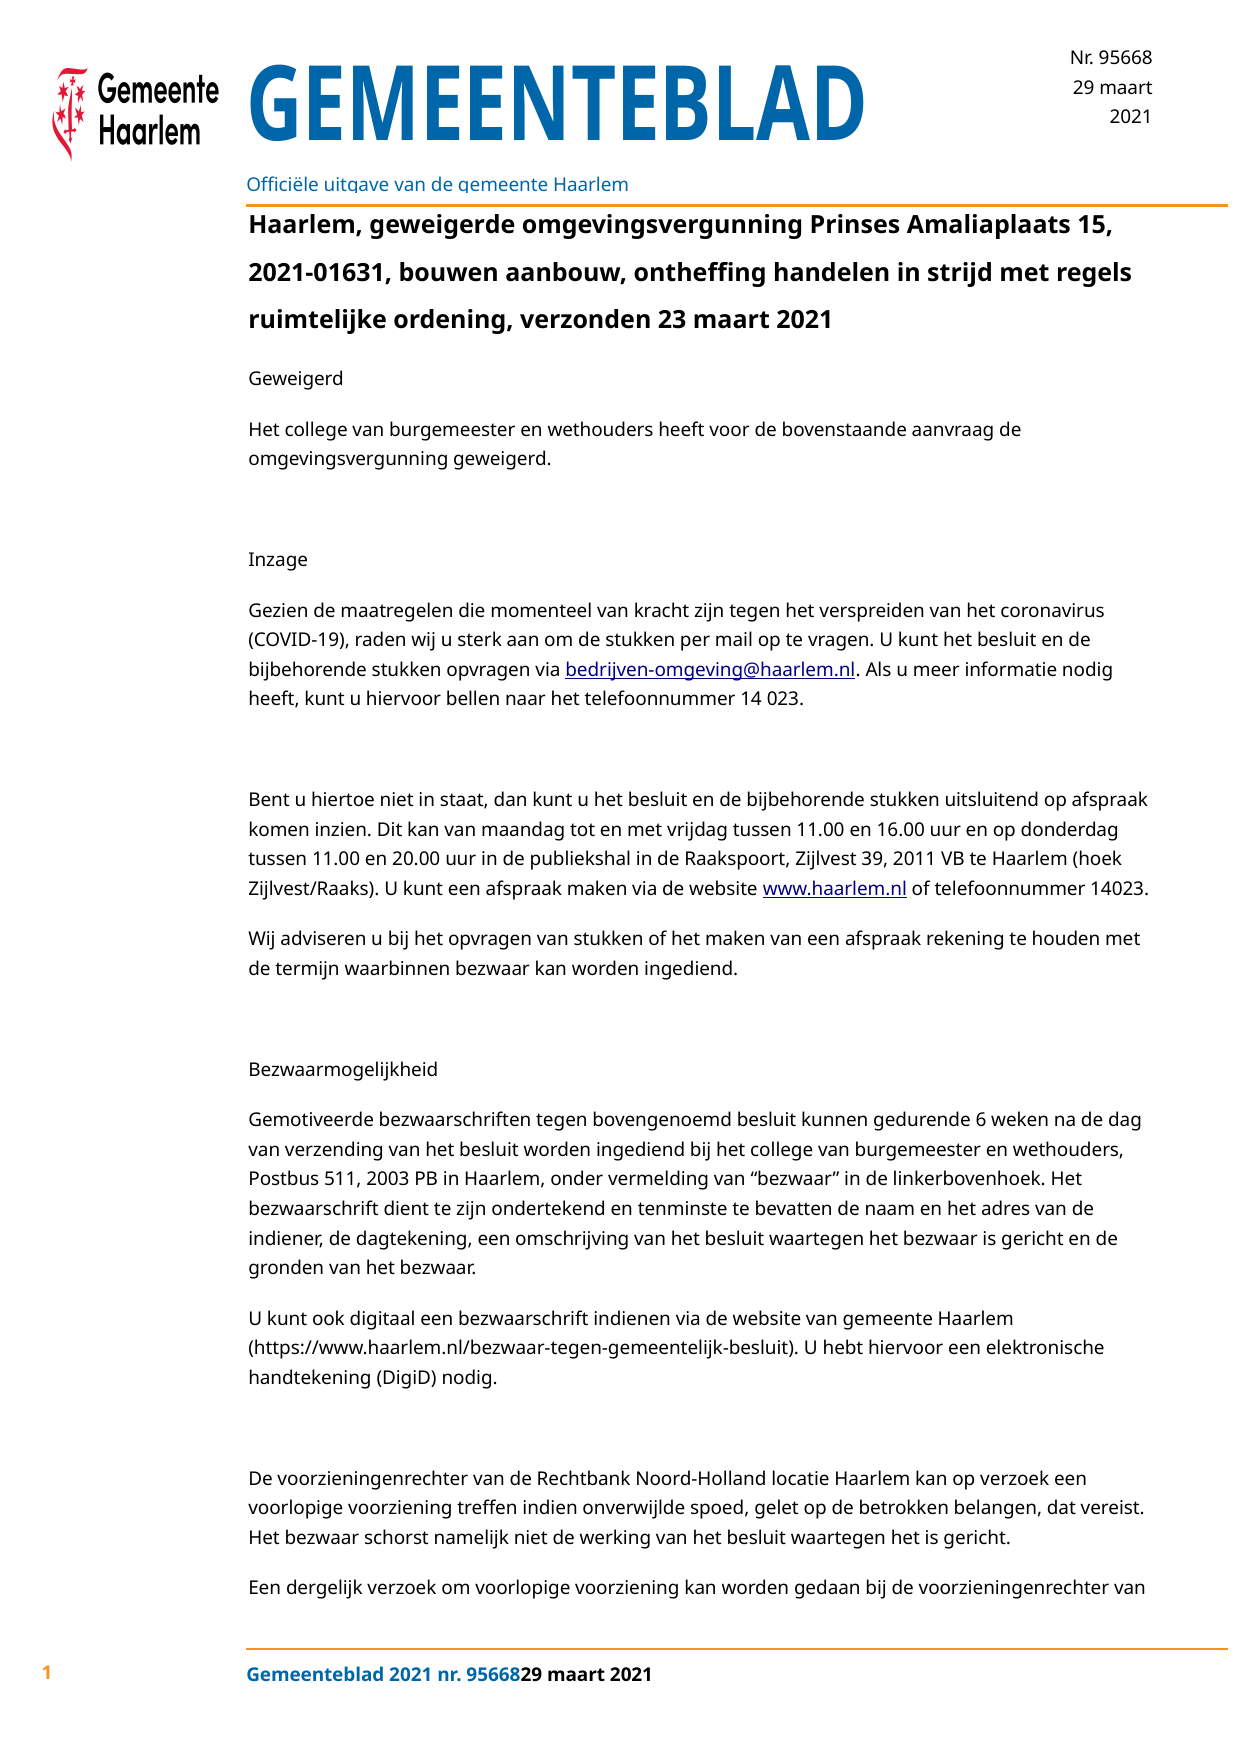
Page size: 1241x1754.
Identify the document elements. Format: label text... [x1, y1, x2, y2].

text Bezwaarmogelijkheid [248, 1056, 1152, 1082]
text Haarlem, geweigerde omgevingsvergunning Prinses Amaliaplaats 15, 2021-01631, bouwen aanbouw, ontheffing handelen in strijd met regels ruimtelijke ordening, verzonden 23 maart 2021 [248, 207, 1152, 336]
text Geweigerd [248, 366, 1152, 391]
text Gemotiveerde bezwaarschriften tegen bovengenoemd besluit kunnen gedurende 6 weken na de dag van verzending van het besluit worden ingediend bij het college van burgemeester en wethouders, Postbus 511, 2003 PB in Haarlem, onder vermelding van “bezwaar” in de linkerbovenhoek. Het bezwaarschrift dient te zijn ondertekend en tenminste te bevatten de naam en het adres van de indiener, de dagtekening, een omschrijving van het besluit waartegen het bezwaar is gericht en de gronden van het bezwaar. [248, 1106, 1152, 1280]
picture [41, 47, 231, 172]
text Gezien de maatregelen die momenteel van kracht zijn tegen het verspreiden van het coronavirus (COVID-19), raden wij u sterk aan om de stukken per mail op te vragen. U kunt het besluit en de bijbehorende stukken opvragen via bedrijven-omgeving@haarlem.nl. Als u meer informatie nodig heeft, kunt u hiervoor bellen naar het telefoonnummer 14 023. [248, 597, 1152, 711]
text Bent u hiertoe niet in staat, dan kunt u het besluit en de bijbehorende stukken uitsluitend op afspraak komen inzien. Dit kan van maandag tot en met vrijdag tussen 11.00 en 16.00 uur en op donderdag tussen 11.00 en 20.00 uur in de publiekshal in de Raakspoort, Zijlvest 39, 2011 VB te Haarlem (hoek Zijlvest/Raaks). U kunt een afspraak maken via de website www.haarlem.nl of telefoonnummer 14023. [248, 786, 1152, 901]
text Een dergelijk verzoek om voorlopige voorziening kan worden gedaan bij de voorzieningenrechter van [248, 1574, 1152, 1600]
text Het college van burgemeester en wethouders heeft voor de bovenstaande aanvraag de omgevingsvergunning geweigerd. [248, 416, 1152, 471]
text Inzage [248, 546, 1152, 572]
text Wij adviseren u bij het opvragen van stukken of het maken van een afspraak rekening te houden met de termijn waarbinnen bezwaar kan worden ingediend. [248, 926, 1152, 981]
text De voorzieningenrechter van de Rechtbank Noord-Holland locatie Haarlem kan op verzoek een voorlopige voorziening treffen indien onverwijlde spoed, gelet op de betrokken belangen, dat vereist. Het bezwaar schorst namelijk niet de werking van het besluit waartegen het is gericht. [248, 1465, 1152, 1549]
text U kunt ook digitaal een bezwaarschrift indienen via de website van gemeente Haarlem (https://www.haarlem.nl/bezwaar-tegen-gemeentelijk-besluit). U hebt hiervoor een elektronische handtekening (DigiD) nodig. [248, 1305, 1152, 1389]
